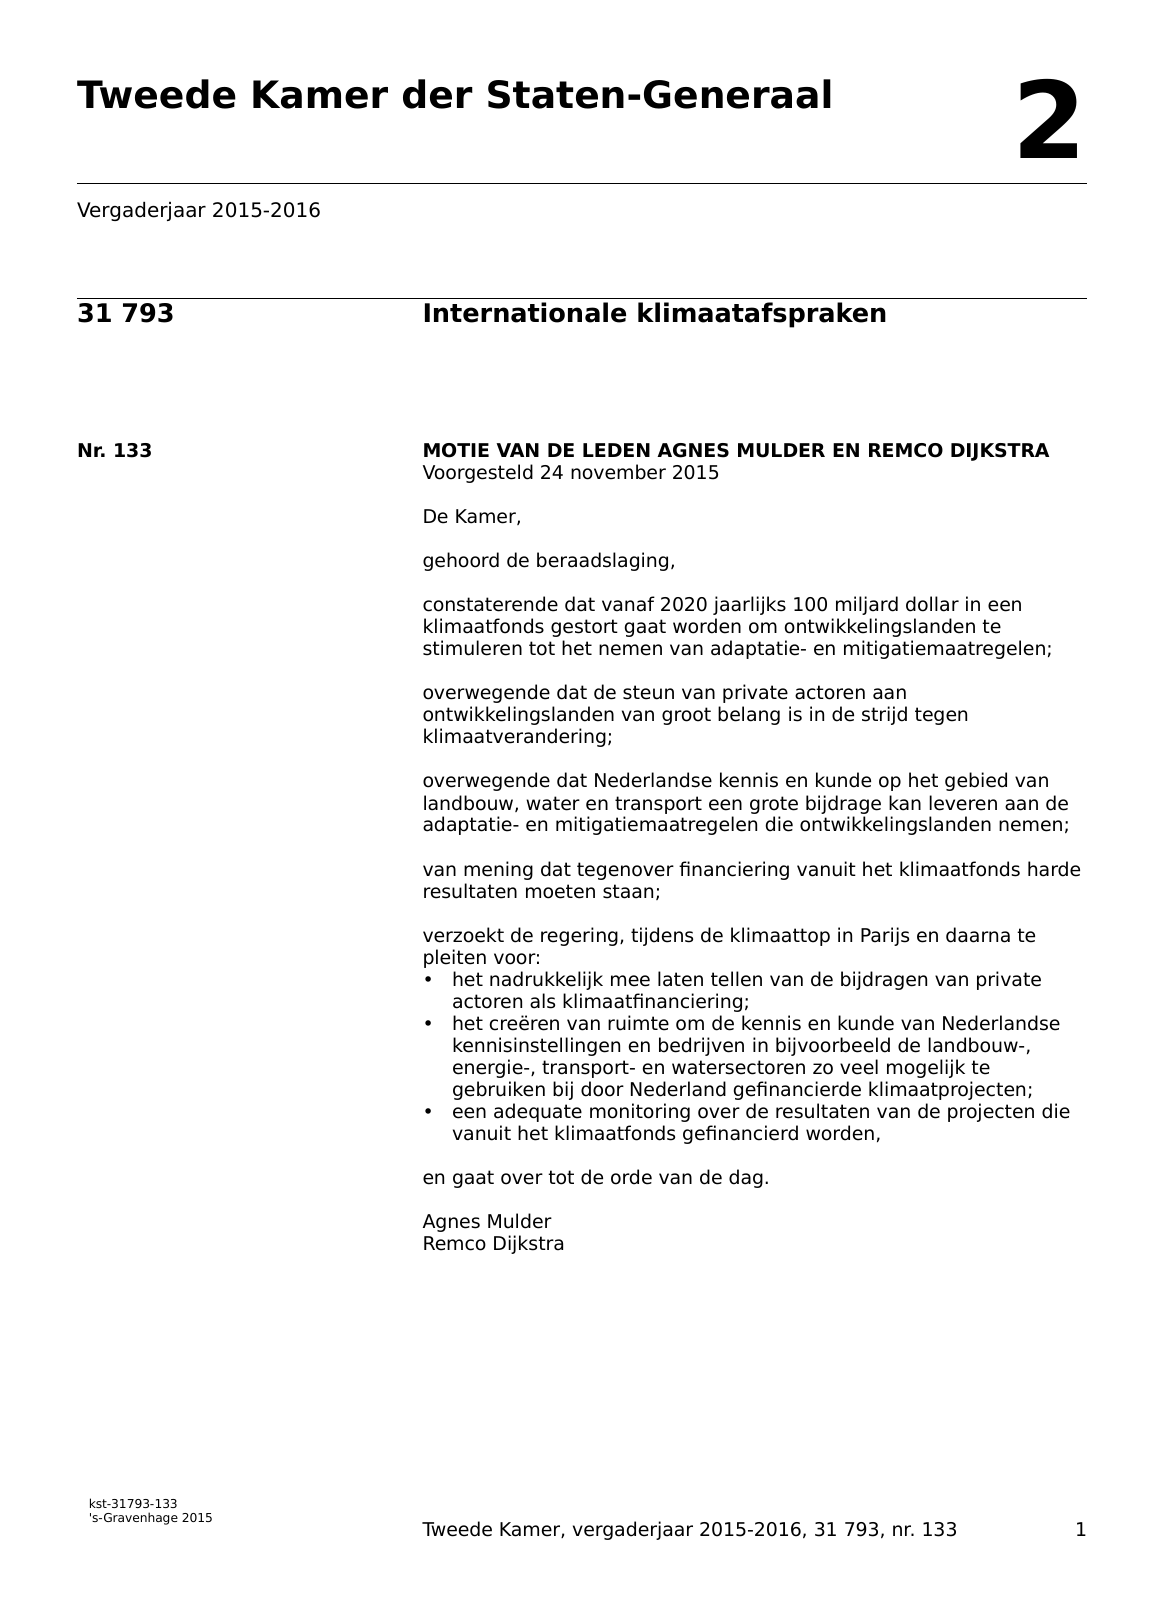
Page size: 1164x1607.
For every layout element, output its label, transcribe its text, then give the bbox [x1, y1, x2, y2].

text overwegende dat Nederlandse kennis en kunde op het gebied van landbouw, water en transport een grote bijdrage kan leveren aan de adaptatie- en mitigatiemaatregelen die ontwikkelingslanden nemen; [422, 770, 1087, 836]
text • een adequate monitoring over de resultaten van de projecten die vanuit het klimaatfonds gefinancierd worden, [422, 1101, 1087, 1144]
text van mening dat tegenover financiering vanuit het klimaatfonds harde resultaten moeten staan; [422, 858, 1087, 902]
text gehoord de beraadslaging, [422, 550, 1087, 572]
text en gaat over tot de orde van de dag. [422, 1167, 1087, 1189]
subtitle 31 793 Internationale klimaatafspraken [77, 299, 1087, 329]
text Agnes Mulder [422, 1211, 1087, 1233]
text constaterende dat vanaf 2020 jaarlijks 100 miljard dollar in een klimaatfonds gestort gaat worden om ontwikkelingslanden te stimuleren tot het nemen van adaptatie- en mitigatiemaatregelen; [422, 594, 1087, 660]
table_header 2 [886, 59, 1087, 183]
text 's-Gravenhage 2015 [88, 1511, 323, 1525]
subtitle Nr. 133 MOTIE VAN DE LEDEN AGNES MULDER EN REMCO DIJKSTRA [77, 440, 1087, 462]
text De Kamer, [422, 506, 1087, 528]
text Voorgesteld 24 november 2015 [422, 462, 1087, 484]
text Remco Dijkstra [422, 1233, 1087, 1255]
text • het creëren van ruimte om de kennis en kunde van Nederlandse kennisinstellingen en bedrijven in bijvoorbeeld de landbouw-, energie-, transport- en watersectoren zo veel mogelijk te gebruiken bij door Nederland gefinancierde klimaatprojecten; [422, 1013, 1087, 1101]
text kst-31793-133 [88, 1497, 323, 1511]
text verzoekt de regering, tijdens de klimaattop in Parijs en daarna te pleiten voor: [422, 925, 1087, 969]
text • het nadrukkelijk mee laten tellen van de bijdragen van private actoren als klimaatfinanciering; [422, 969, 1087, 1013]
text overwegende dat de steun van private actoren aan ontwikkelingslanden van groot belang is in de strijd tegen klimaatverandering; [422, 682, 1087, 748]
table_header Tweede Kamer der Staten-Generaal [77, 59, 886, 183]
table_cell Vergaderjaar 2015-2016 [77, 184, 1087, 298]
